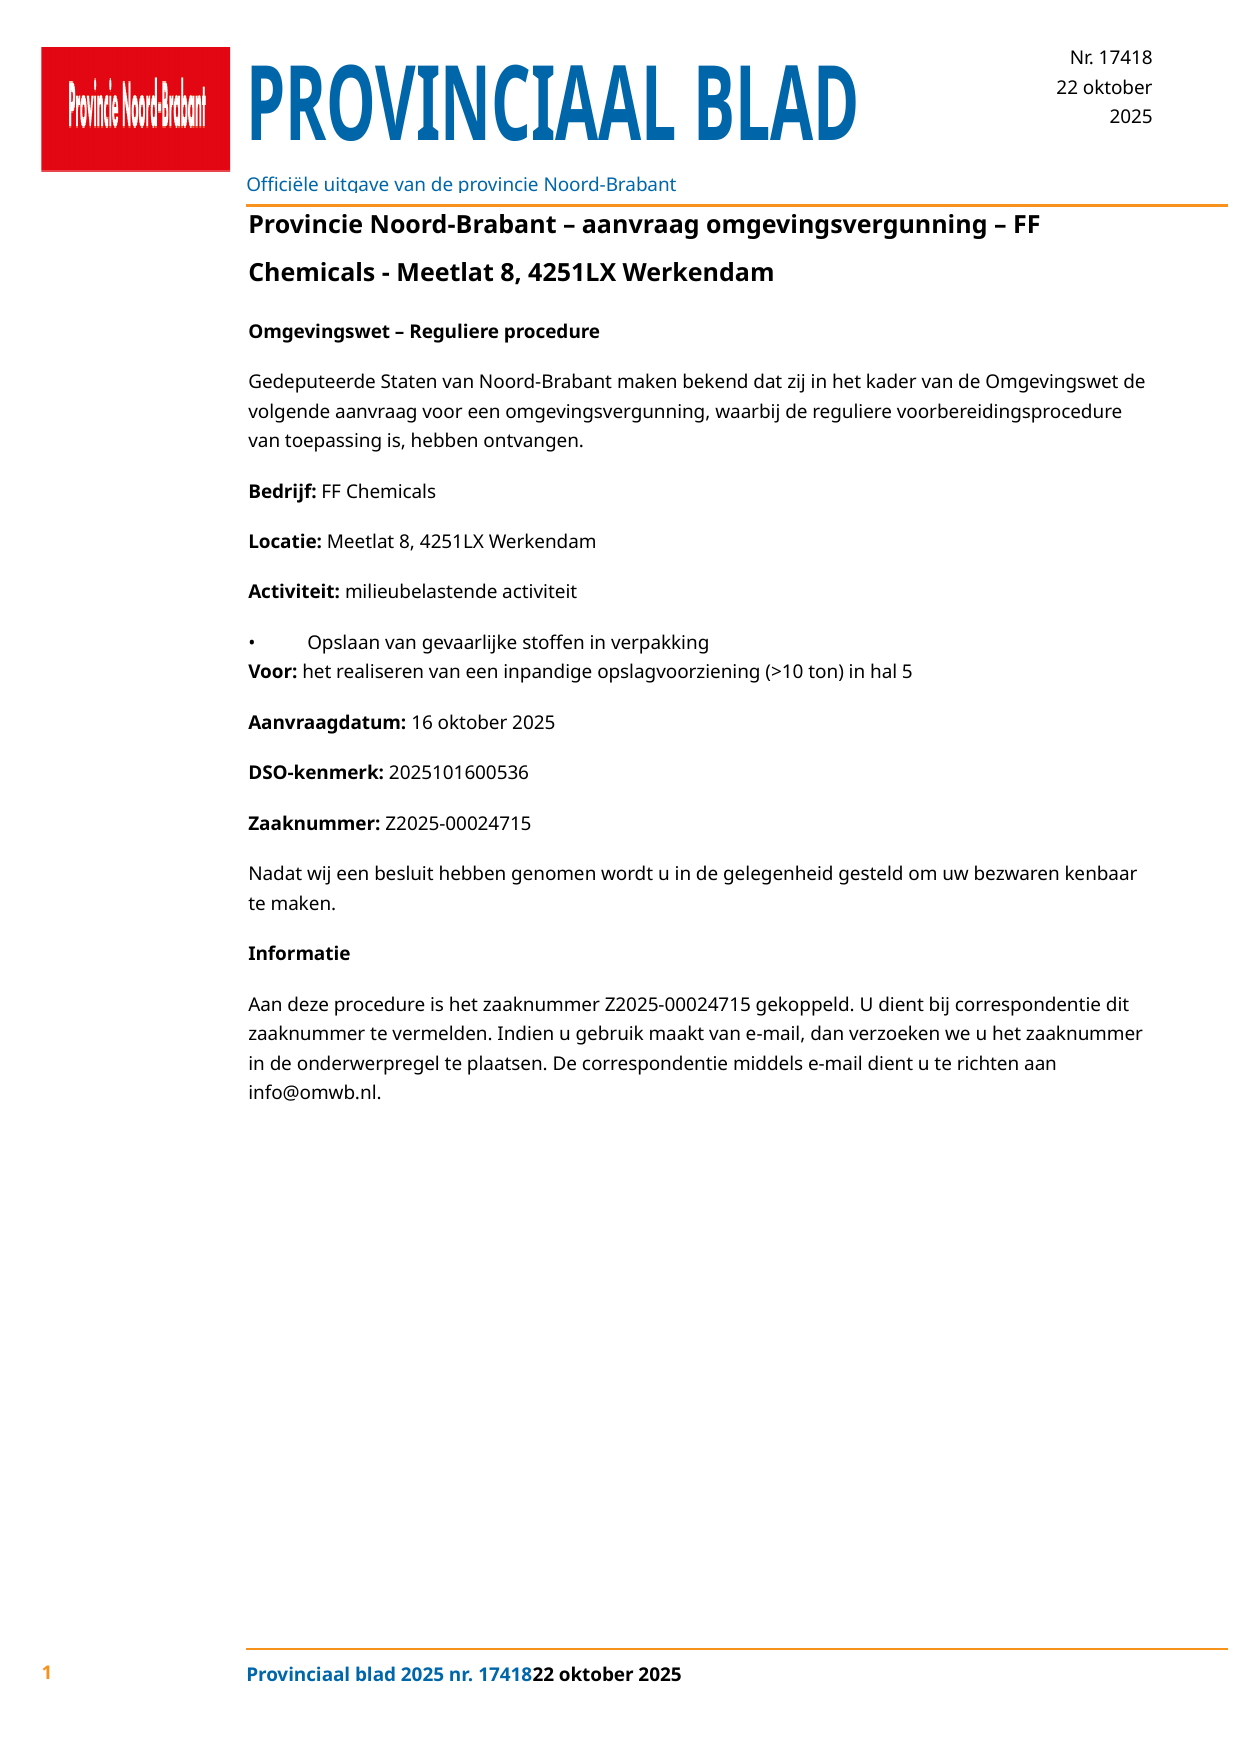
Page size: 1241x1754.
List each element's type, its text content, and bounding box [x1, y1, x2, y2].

text DSO-kenmerk: 2025101600536 [248, 759, 1152, 785]
text Voor: het realiseren van een inpandige opslagvoorziening (>10 ton) in hal 5 [248, 659, 1152, 684]
text Zaaknummer: Z2025-00024715 [248, 810, 1152, 836]
list Opslaan van gevaarlijke stoffen in verpakking [248, 629, 1152, 655]
text Aan deze procedure is het zaaknummer Z2025-00024715 gekoppeld. U dient bij correspondentie dit zaaknummer te vermelden. Indien u gebruik maakt van e-mail, dan verzoeken we u het zaaknummer in de onderwerpregel te plaatsen. De correspondentie middels e-mail dient u te richten aan info@omwb.nl. [248, 991, 1152, 1105]
text Aanvraagdatum: 16 oktober 2025 [248, 709, 1152, 735]
picture [41, 47, 231, 172]
text Locatie: Meetlat 8, 4251LX Werkendam [248, 528, 1152, 554]
text Nadat wij een besluit hebben genomen wordt u in de gelegenheid gesteld om uw bezwaren kenbaar te maken. [248, 860, 1152, 916]
text Omgevingswet – Reguliere procedure [248, 318, 1152, 344]
text Gedeputeerde Staten van Noord-Brabant maken bekend dat zij in het kader van de Omgevingswet de volgende aanvraag voor een omgevingsvergunning, waarbij de reguliere voorbereidingsprocedure van toepassing is, hebben ontvangen. [248, 368, 1152, 453]
text Activiteit: milieubelastende activiteit [248, 579, 1152, 604]
text Provincie Noord-Brabant – aanvraag omgevingsvergunning – FF Chemicals - Meetlat 8, 4251LX Werkendam [248, 207, 1152, 288]
text Informatie [248, 940, 1152, 966]
text Bedrijf: FF Chemicals [248, 478, 1152, 504]
